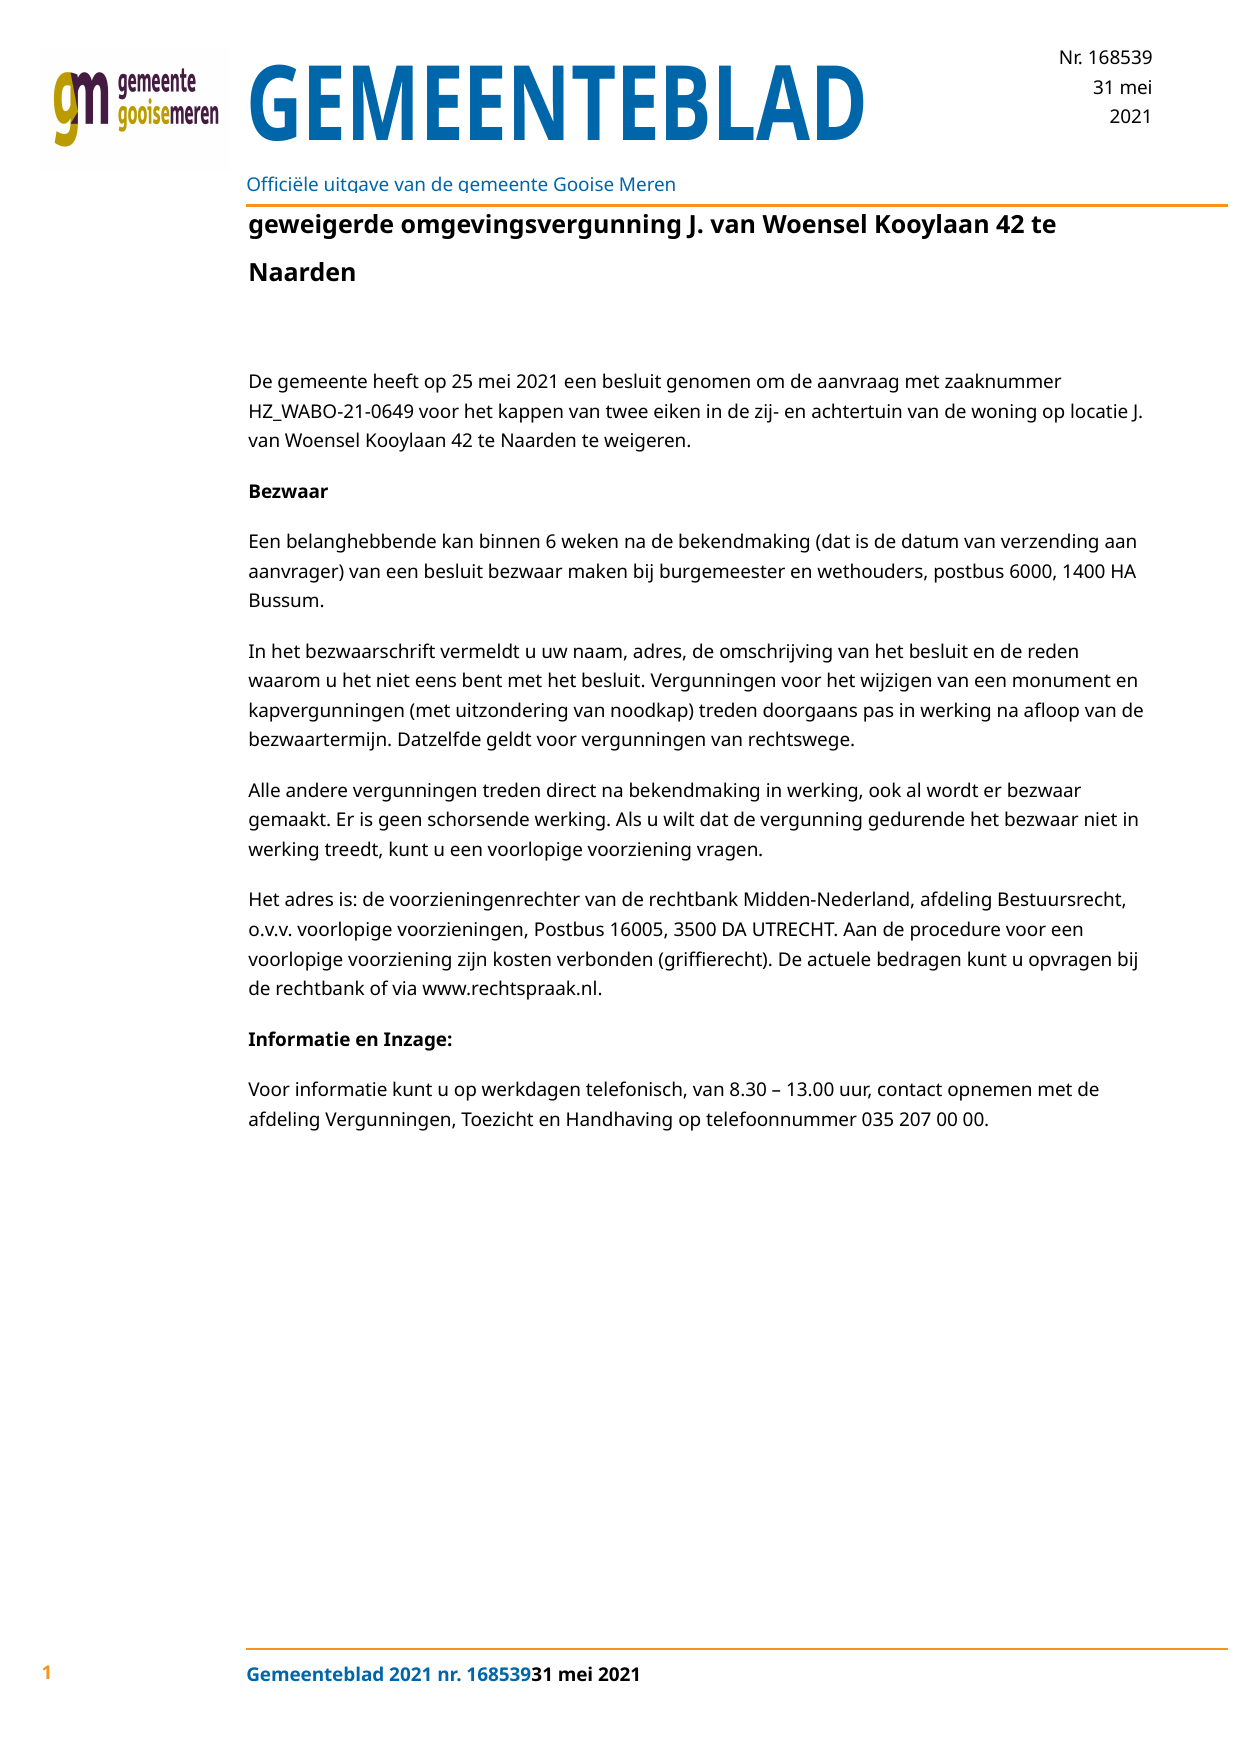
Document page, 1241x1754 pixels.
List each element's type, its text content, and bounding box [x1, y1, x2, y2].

text Alle andere vergunningen treden direct na bekendmaking in werking, ook al wordt er bezwaar gemaakt. Er is geen schorsende werking. Als u wilt dat de vergunning gedurende het bezwaar niet in werking treedt, kunt u een voorlopige voorziening vragen. [248, 777, 1152, 862]
text Een belanghebbende kan binnen 6 weken na de bekendmaking (dat is de datum van verzending aan aanvrager) van een besluit bezwaar maken bij burgemeester en wethouders, postbus 6000, 1400 HA Bussum. [248, 528, 1152, 613]
text Bezwaar [248, 478, 1152, 504]
text Voor informatie kunt u op werkdagen telefonisch, van 8.30 – 13.00 uur, contact opnemen met de afdeling Vergunningen, Toezicht en Handhaving op telefoonnummer 035 207 00 00. [248, 1076, 1152, 1132]
text Informatie en Inzage: [248, 1026, 1152, 1052]
text De gemeente heeft op 25 mei 2021 een besluit genomen om de aanvraag met zaaknummer HZ_WABO-21-0649 voor het kappen van twee eiken in de zij- en achtertuin van de woning op locatie J. van Woensel Kooylaan 42 te Naarden te weigeren. [248, 368, 1152, 453]
text geweigerde omgevingsvergunning J. van Woensel Kooylaan 42 te Naarden [248, 207, 1152, 288]
text Het adres is: de voorzieningenrechter van de rechtbank Midden-Nederland, afdeling Bestuursrecht, o.v.v. voorlopige voorzieningen, Postbus 16005, 3500 DA UTRECHT. Aan de procedure voor een voorlopige voorziening zijn kosten verbonden (griffierecht). De actuele bedragen kunt u opvragen bij de rechtbank of via www.rechtspraak.nl. [248, 887, 1152, 1001]
text In het bezwaarschrift vermeldt u uw naam, adres, de omschrijving van het besluit en de reden waarom u het niet eens bent met het besluit. Vergunningen voor het wijzigen van een monument en kapvergunningen (met uitzondering van noodkap) treden doorgaans pas in werking na afloop van de bezwaartermijn. Datzelfde geldt voor vergunningen van rechtswege. [248, 638, 1152, 752]
picture [41, 47, 231, 172]
